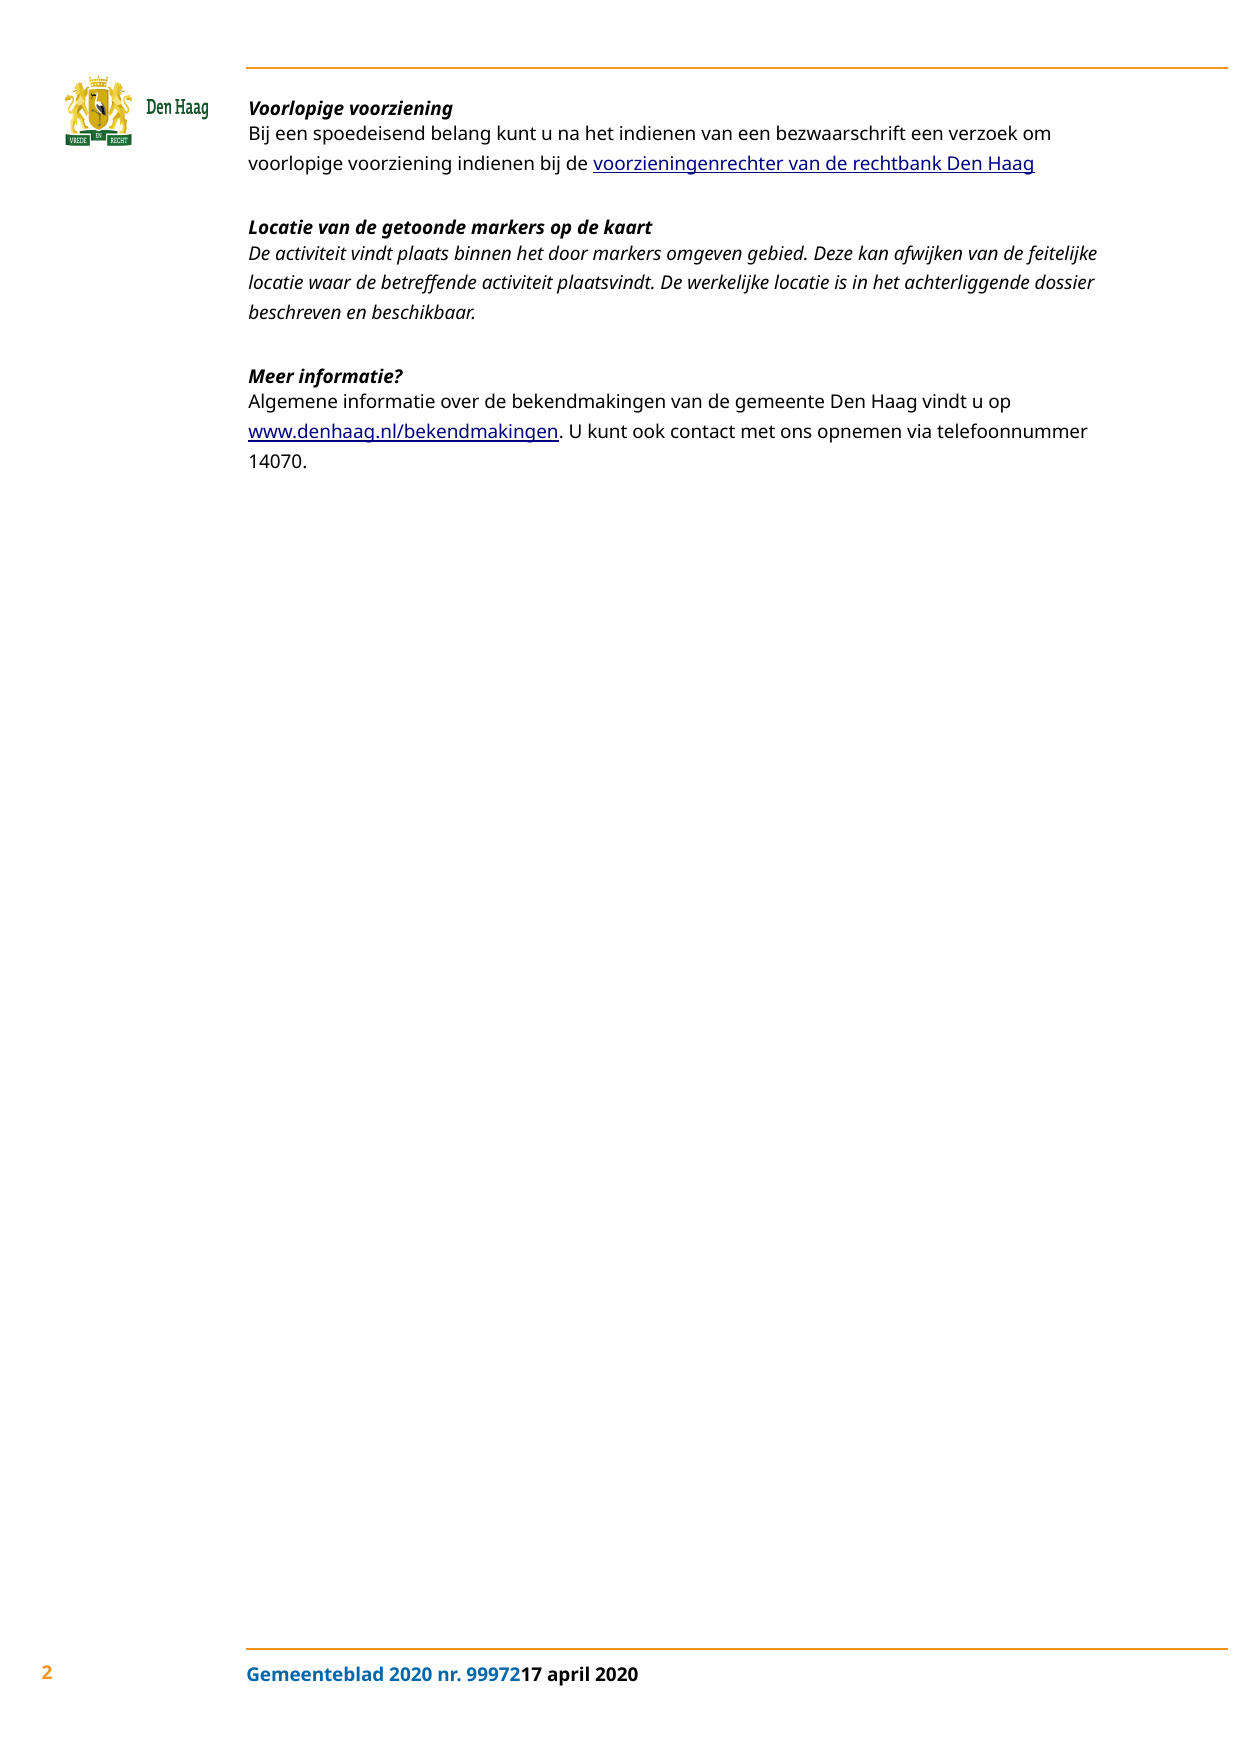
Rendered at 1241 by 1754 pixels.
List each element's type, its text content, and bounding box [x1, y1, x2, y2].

text Voorlopige voorziening [248, 95, 1152, 121]
text Locatie van de getoonde markers op de kaart [248, 214, 1152, 240]
text De activiteit vindt plaats binnen het door markers omgeven gebied. Deze kan afwijken van de feitelijke locatie waar de betreffende activiteit plaatsvindt. De werkelijke locatie is in het achterliggende dossier beschreven en beschikbaar. [248, 240, 1152, 325]
text Meer informatie? [248, 363, 1152, 389]
text Bij een spoedeisend belang kunt u na het indienen van een bezwaarschrift een verzoek om voorlopige voorziening indienen bij de voorzieningenrechter van de rechtbank Den Haag [248, 121, 1152, 176]
picture [41, 47, 231, 172]
text Algemene informatie over de bekendmakingen van de gemeente Den Haag vindt u op www.denhaag.nl/bekendmakingen. U kunt ook contact met ons opnemen via telefoonnummer 14070. [248, 389, 1152, 473]
